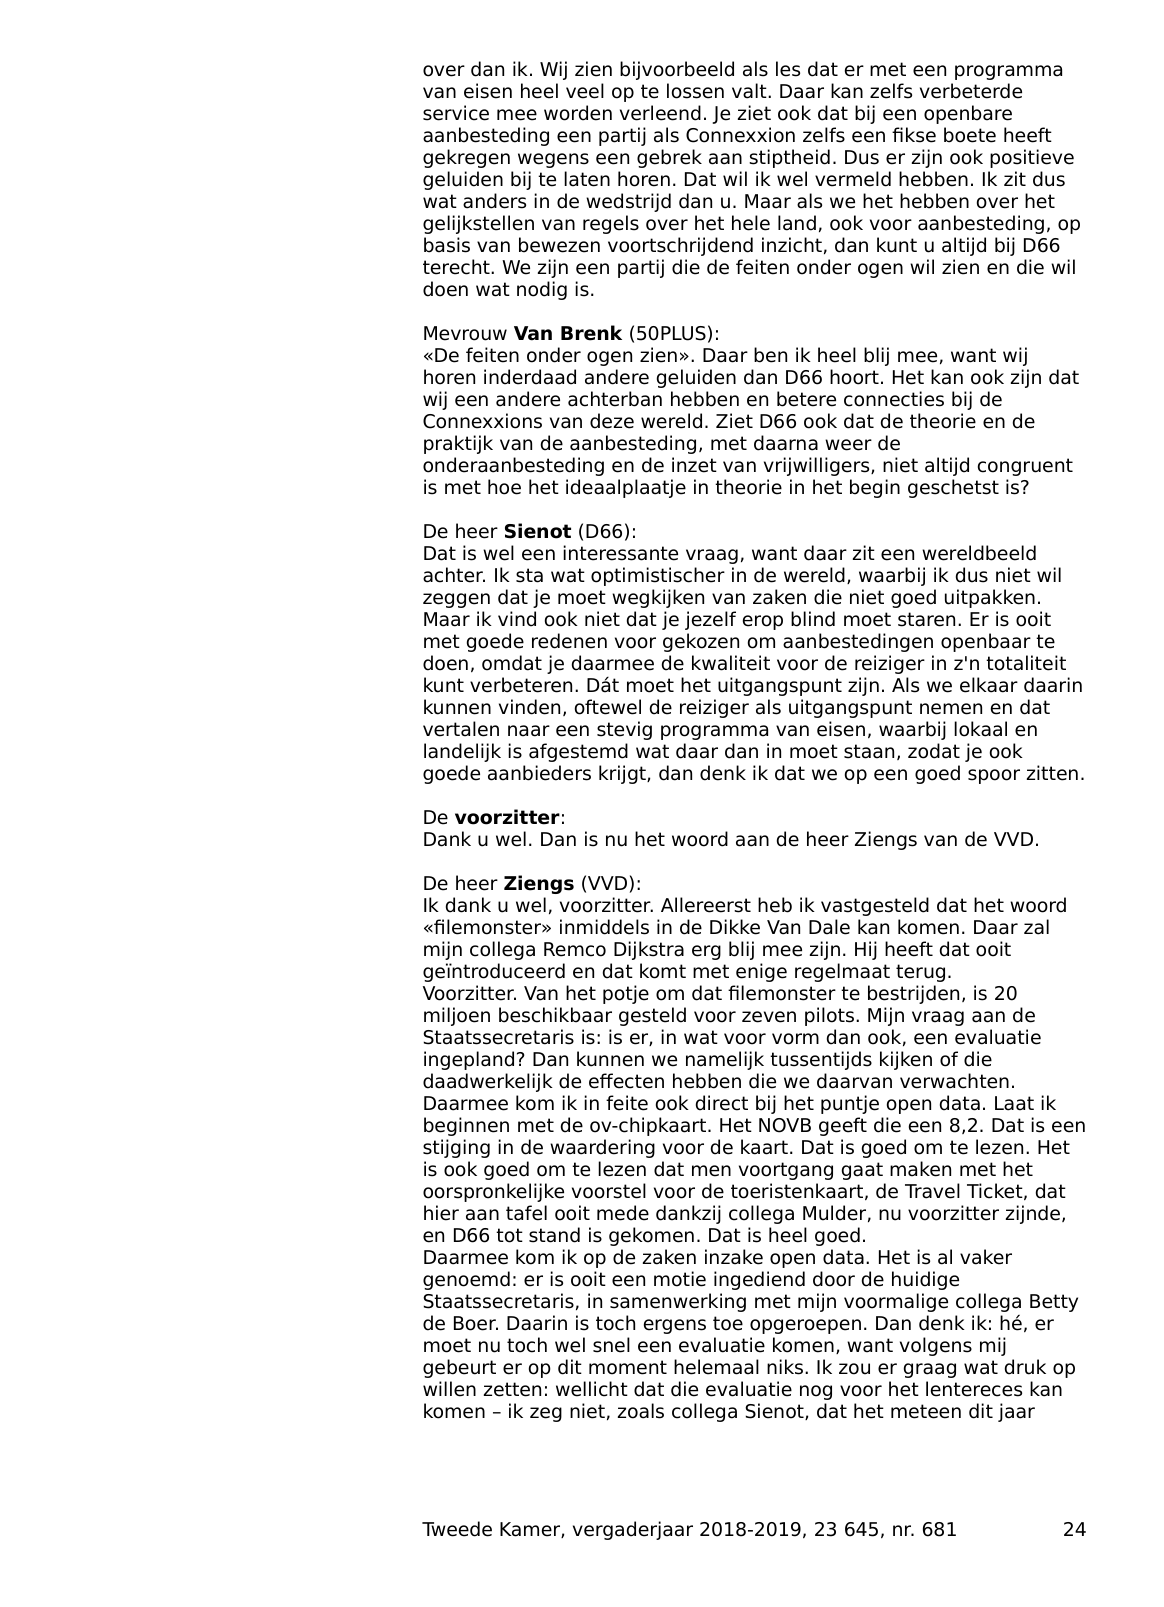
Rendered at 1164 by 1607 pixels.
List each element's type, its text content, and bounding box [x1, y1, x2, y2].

text Dank u wel. Dan is nu het woord aan de heer Ziengs van de VVD. [422, 829, 1087, 851]
text Dat is wel een interessante vraag, want daar zit een wereldbeeld achter. Ik sta wat optimistischer in de wereld, waarbij ik dus niet wil zeggen dat je moet wegkijken van zaken die niet goed uitpakken. Maar ik vind ook niet dat je jezelf erop blind moet staren. Er is ooit met goede redenen voor gekozen om aanbestedingen openbaar te doen, omdat je daarmee de kwaliteit voor de reiziger in z'n totaliteit kunt verbeteren. Dát moet het uitgangspunt zijn. Als we elkaar daarin kunnen vinden, oftewel de reiziger als uitgangspunt nemen en dat vertalen naar een stevig programma van eisen, waarbij lokaal en landelijk is afgestemd wat daar dan in moet staan, zodat je ook goede aanbieders krijgt, dan denk ik dat we op een goed spoor zitten. [422, 543, 1087, 785]
text De heer Sienot (D66): [422, 521, 1087, 543]
text Daarmee kom ik in feite ook direct bij het puntje open data. Laat ik beginnen met de ov-chipkaart. Het NOVB geeft die een 8,2. Dat is een stijging in de waardering voor de kaart. Dat is goed om te lezen. Het is ook goed om te lezen dat men voortgang gaat maken met het oorspronkelijke voorstel voor de toeristenkaart, de Travel Ticket, dat hier aan tafel ooit mede dankzij collega Mulder, nu voorzitter zijnde, en D66 tot stand is gekomen. Dat is heel goed. [422, 1093, 1087, 1247]
text De heer Ziengs (VVD): [422, 873, 1087, 895]
text De voorzitter: [422, 807, 1087, 829]
text «De feiten onder ogen zien». Daar ben ik heel blij mee, want wij horen inderdaad andere geluiden dan D66 hoort. Het kan ook zijn dat wij een andere achterban hebben en betere connecties bij de Connexxions van deze wereld. Ziet D66 ook dat de theorie en de praktijk van de aanbesteding, met daarna weer de onderaanbesteding en de inzet van vrijwilligers, niet altijd congruent is met hoe het ideaalplaatje in theorie in het begin geschetst is? [422, 345, 1087, 499]
text over dan ik. Wij zien bijvoorbeeld als les dat er met een programma van eisen heel veel op te lossen valt. Daar kan zelfs verbeterde service mee worden verleend. Je ziet ook dat bij een openbare aanbesteding een partij als Connexxion zelfs een fikse boete heeft gekregen wegens een gebrek aan stiptheid. Dus er zijn ook positieve geluiden bij te laten horen. Dat wil ik wel vermeld hebben. Ik zit dus wat anders in de wedstrijd dan u. Maar als we het hebben over het gelijkstellen van regels over het hele land, ook voor aanbesteding, op basis van bewezen voortschrijdend inzicht, dan kunt u altijd bij D66 terecht. We zijn een partij die de feiten onder ogen wil zien en die wil doen wat nodig is. [422, 59, 1087, 301]
text Mevrouw Van Brenk (50PLUS): [422, 323, 1087, 345]
text Ik dank u wel, voorzitter. Allereerst heb ik vastgesteld dat het woord «filemonster» inmiddels in de Dikke Van Dale kan komen. Daar zal mijn collega Remco Dijkstra erg blij mee zijn. Hij heeft dat ooit geïntroduceerd en dat komt met enige regelmaat terug. [422, 895, 1087, 983]
text Daarmee kom ik op de zaken inzake open data. Het is al vaker genoemd: er is ooit een motie ingediend door de huidige Staatssecretaris, in samenwerking met mijn voormalige collega Betty de Boer. Daarin is toch ergens toe opgeroepen. Dan denk ik: hé, er moet nu toch wel snel een evaluatie komen, want volgens mij gebeurt er op dit moment helemaal niks. Ik zou er graag wat druk op willen zetten: wellicht dat die evaluatie nog voor het lentereces kan komen – ik zeg niet, zoals collega Sienot, dat het meteen dit jaar [422, 1247, 1087, 1423]
text Voorzitter. Van het potje om dat filemonster te bestrijden, is 20 miljoen beschikbaar gesteld voor zeven pilots. Mijn vraag aan de Staatssecretaris is: is er, in wat voor vorm dan ook, een evaluatie ingepland? Dan kunnen we namelijk tussentijds kijken of die daadwerkelijk de effecten hebben die we daarvan verwachten. [422, 983, 1087, 1093]
